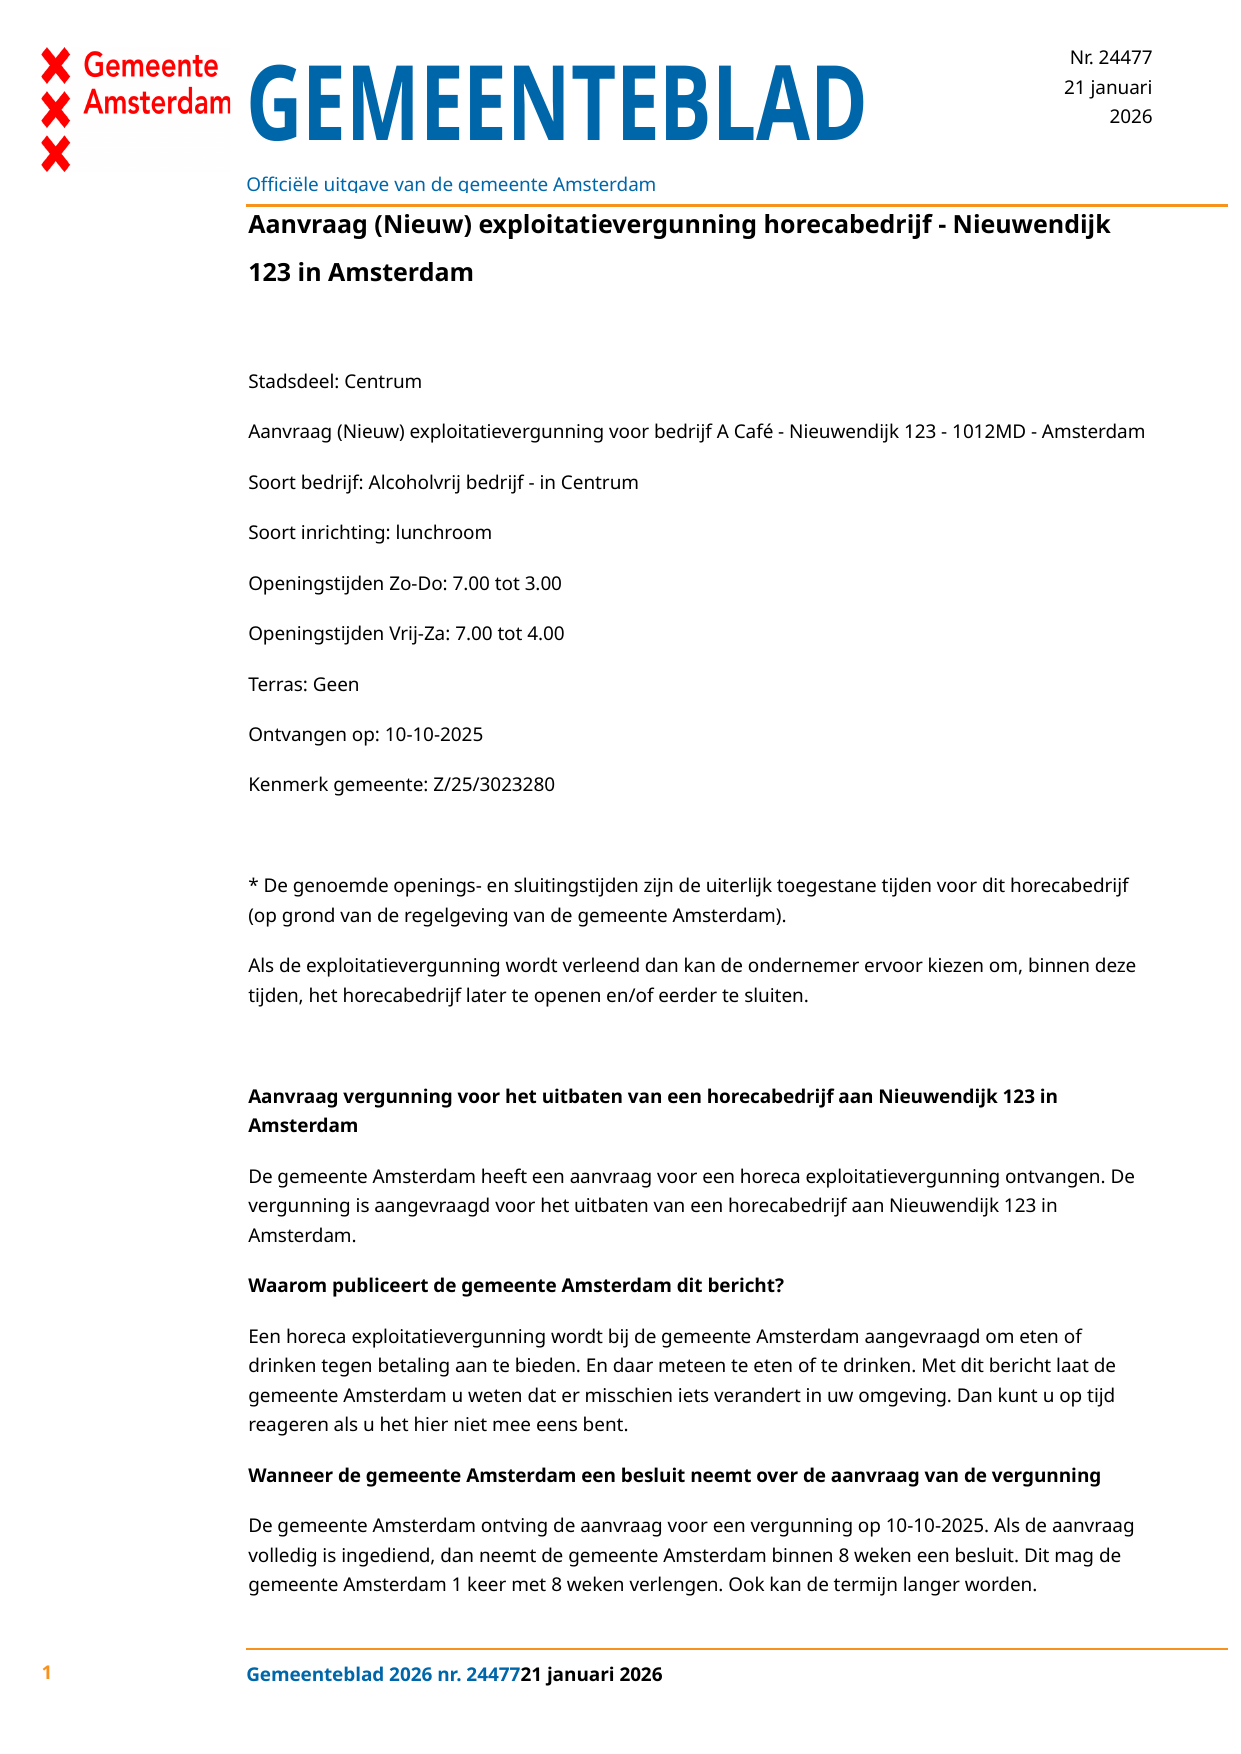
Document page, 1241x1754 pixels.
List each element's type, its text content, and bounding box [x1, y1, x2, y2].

text Wanneer de gemeente Amsterdam een besluit neemt over de aanvraag van de vergunning [248, 1462, 1152, 1488]
text De gemeente Amsterdam heeft een aanvraag voor een horeca exploitatievergunning ontvangen. De vergunning is aangevraagd voor het uitbaten van een horecabedrijf aan Nieuwendijk 123 in Amsterdam. [248, 1163, 1152, 1248]
text Openingstijden Vrij-Za: 7.00 tot 4.00 [248, 620, 1152, 646]
text Aanvraag (Nieuw) exploitatievergunning voor bedrijf A Café - Nieuwendijk 123 - 1012MD - Amsterdam [248, 419, 1152, 444]
text Soort bedrijf: Alcoholvrij bedrijf - in Centrum [248, 469, 1152, 495]
text Aanvraag (Nieuw) exploitatievergunning horecabedrijf - Nieuwendijk 123 in Amsterdam [248, 207, 1152, 288]
text * De genoemde openings- en sluitingstijden zijn de uiterlijk toegestane tijden voor dit horecabedrijf (op grond van de regelgeving van de gemeente Amsterdam). [248, 872, 1152, 928]
text Openingstijden Zo-Do: 7.00 tot 3.00 [248, 570, 1152, 596]
text Een horeca exploitatievergunning wordt bij de gemeente Amsterdam aangevraagd om eten of drinken tegen betaling aan te bieden. En daar meteen te eten of te drinken. Met dit bericht laat de gemeente Amsterdam u weten dat er misschien iets verandert in uw omgeving. Dan kunt u op tijd reageren als u het hier niet mee eens bent. [248, 1323, 1152, 1437]
picture [41, 47, 231, 172]
text Als de exploitatievergunning wordt verleend dan kan de ondernemer ervoor kiezen om, binnen deze tijden, het horecabedrijf later te openen en/of eerder te sluiten. [248, 952, 1152, 1008]
text Waarom publiceert de gemeente Amsterdam dit bericht? [248, 1272, 1152, 1298]
text Stadsdeel: Centrum [248, 368, 1152, 394]
text Kenmerk gemeente: Z/25/3023280 [248, 772, 1152, 797]
text Aanvraag vergunning voor het uitbaten van een horecabedrijf aan Nieuwendijk 123 in Amsterdam [248, 1083, 1152, 1138]
text Terras: Geen [248, 671, 1152, 697]
text Ontvangen op: 10-10-2025 [248, 721, 1152, 747]
text Soort inrichting: lunchroom [248, 519, 1152, 545]
text De gemeente Amsterdam ontving de aanvraag voor een vergunning op 10-10-2025. Als de aanvraag volledig is ingediend, dan neemt de gemeente Amsterdam binnen 8 weken een besluit. Dit mag de gemeente Amsterdam 1 keer met 8 weken verlengen. Ook kan de termijn langer worden. [248, 1512, 1152, 1597]
